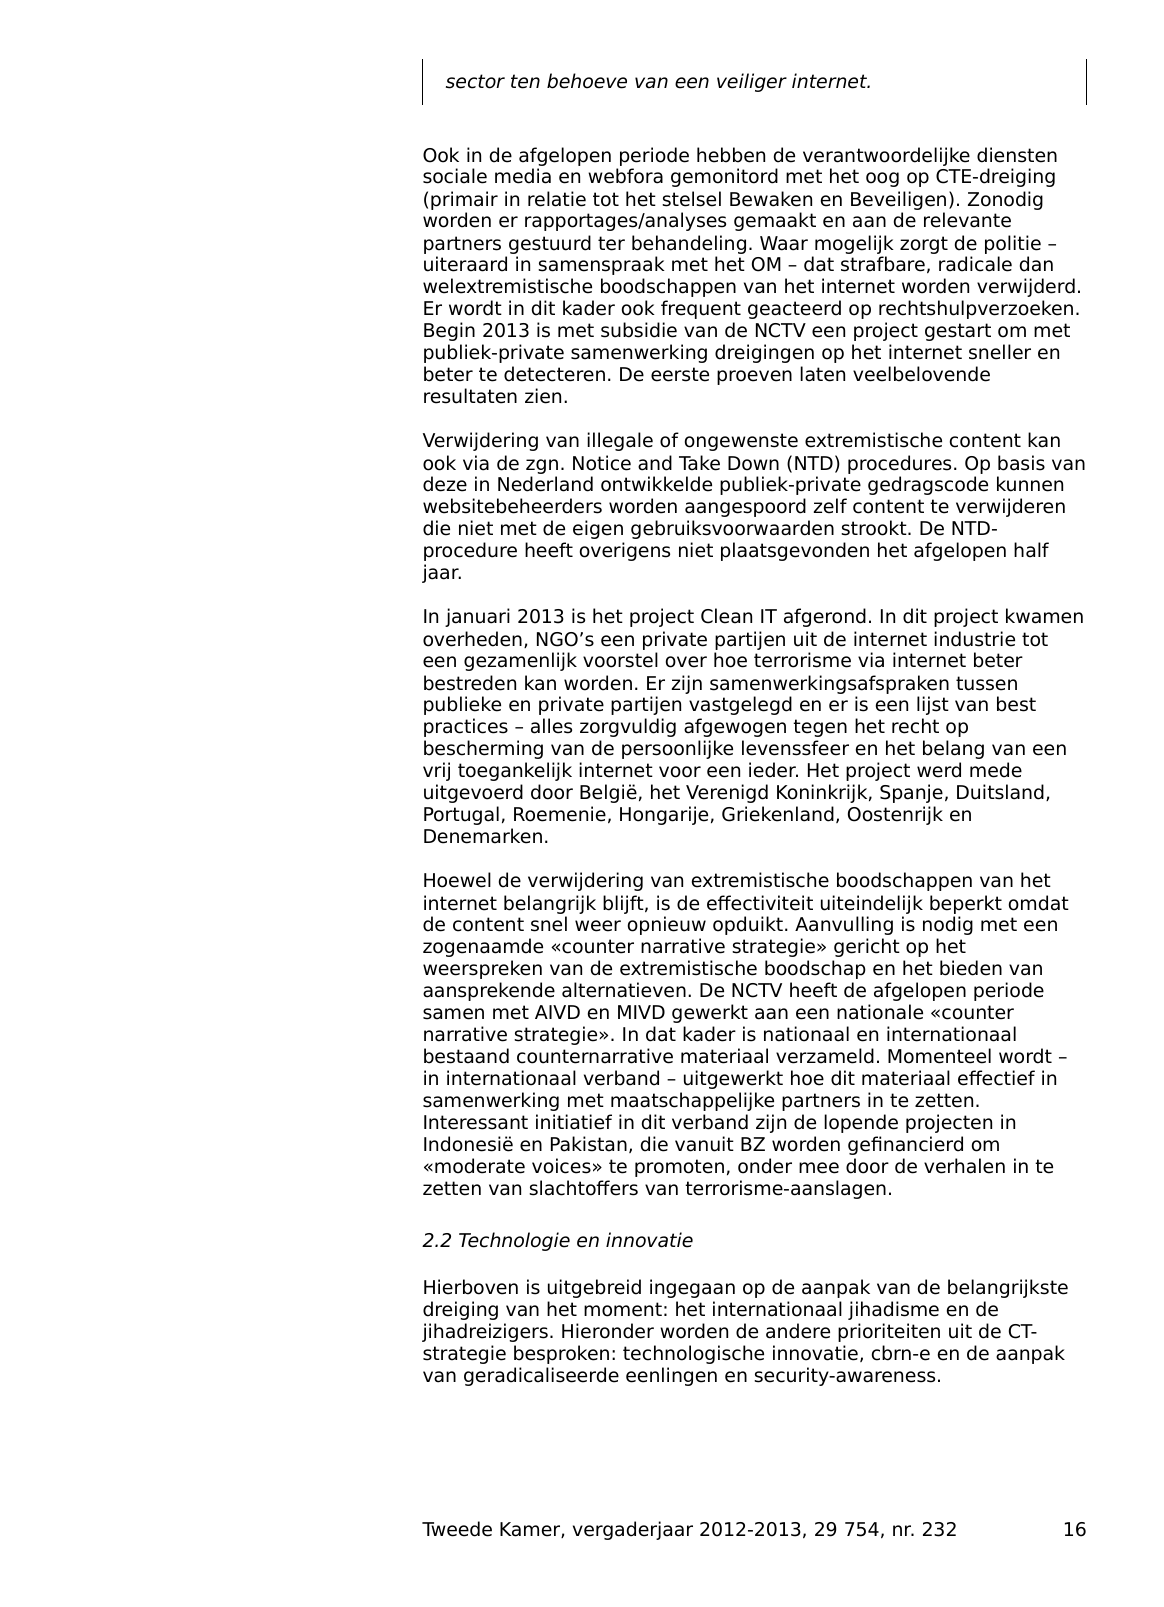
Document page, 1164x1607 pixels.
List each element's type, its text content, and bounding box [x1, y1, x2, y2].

text Verwijdering van illegale of ongewenste extremistische content kan ook via de zgn. Notice and Take Down (NTD) procedures. Op basis van deze in Nederland ontwikkelde publiek-private gedragscode kunnen websitebeheerders worden aangespoord zelf content te verwijderen die niet met de eigen gebruiksvoorwaarden strookt. De NTD-procedure heeft overigens niet plaatsgevonden het afgelopen half jaar. [422, 430, 1087, 584]
text Ook in de afgelopen periode hebben de verantwoordelijke diensten sociale media en webfora gemonitord met het oog op CTE-dreiging (primair in relatie tot het stelsel Bewaken en Beveiligen). Zonodig worden er rapportages/analyses gemaakt en aan de relevante partners gestuurd ter behandeling. Waar mogelijk zorgt de politie – uiteraard in samenspraak met het OM – dat strafbare, radicale dan welextremistische boodschappen van het internet worden verwijderd. Er wordt in dit kader ook frequent geacteerd op rechtshulpverzoeken. Begin 2013 is met subsidie van de NCTV een project gestart om met publiek-private samenwerking dreigingen op het internet sneller en beter te detecteren. De eerste proeven laten veelbelovende resultaten zien. [422, 144, 1087, 408]
text Hoewel de verwijdering van extremistische boodschappen van het internet belangrijk blijft, is de effectiviteit uiteindelijk beperkt omdat de content snel weer opnieuw opduikt. Aanvulling is nodig met een zogenaamde «counter narrative strategie» gericht op het weerspreken van de extremistische boodschap en het bieden van aansprekende alternatieven. De NCTV heeft de afgelopen periode samen met AIVD en MIVD gewerkt aan een nationale «counter narrative strategie». In dat kader is nationaal en internationaal bestaand counternarrative materiaal verzameld. Momenteel wordt – in internationaal verband – uitgewerkt hoe dit materiaal effectief in samenwerking met maatschappelijke partners in te zetten. Interessant initiatief in dit verband zijn de lopende projecten in Indonesië en Pakistan, die vanuit BZ worden gefinancierd om «moderate voices» te promoten, onder mee door de verhalen in te zetten van slachtoffers van terrorisme-aanslagen. [422, 870, 1087, 1200]
table_header sector ten behoeve van een veiliger internet. [423, 59, 1086, 104]
subtitle 2.2 Technologie en innovatie [422, 1230, 1087, 1252]
text In januari 2013 is het project Clean IT afgerond. In dit project kwamen overheden, NGO’s een private partijen uit de internet industrie tot een gezamenlijk voorstel over hoe terrorisme via internet beter bestreden kan worden. Er zijn samenwerkingsafspraken tussen publieke en private partijen vastgelegd en er is een lijst van best practices – alles zorgvuldig afgewogen tegen het recht op bescherming van de persoonlijke levenssfeer en het belang van een vrij toegankelijk internet voor een ieder. Het project werd mede uitgevoerd door België, het Verenigd Koninkrijk, Spanje, Duitsland, Portugal, Roemenie, Hongarije, Griekenland, Oostenrijk en Denemarken. [422, 606, 1087, 848]
text Hierboven is uitgebreid ingegaan op de aanpak van de belangrijkste dreiging van het moment: het internationaal jihadisme en de jihadreizigers. Hieronder worden de andere prioriteiten uit de CT-strategie besproken: technologische innovatie, cbrn-e en de aanpak van geradicaliseerde eenlingen en security-awareness. [422, 1277, 1087, 1387]
